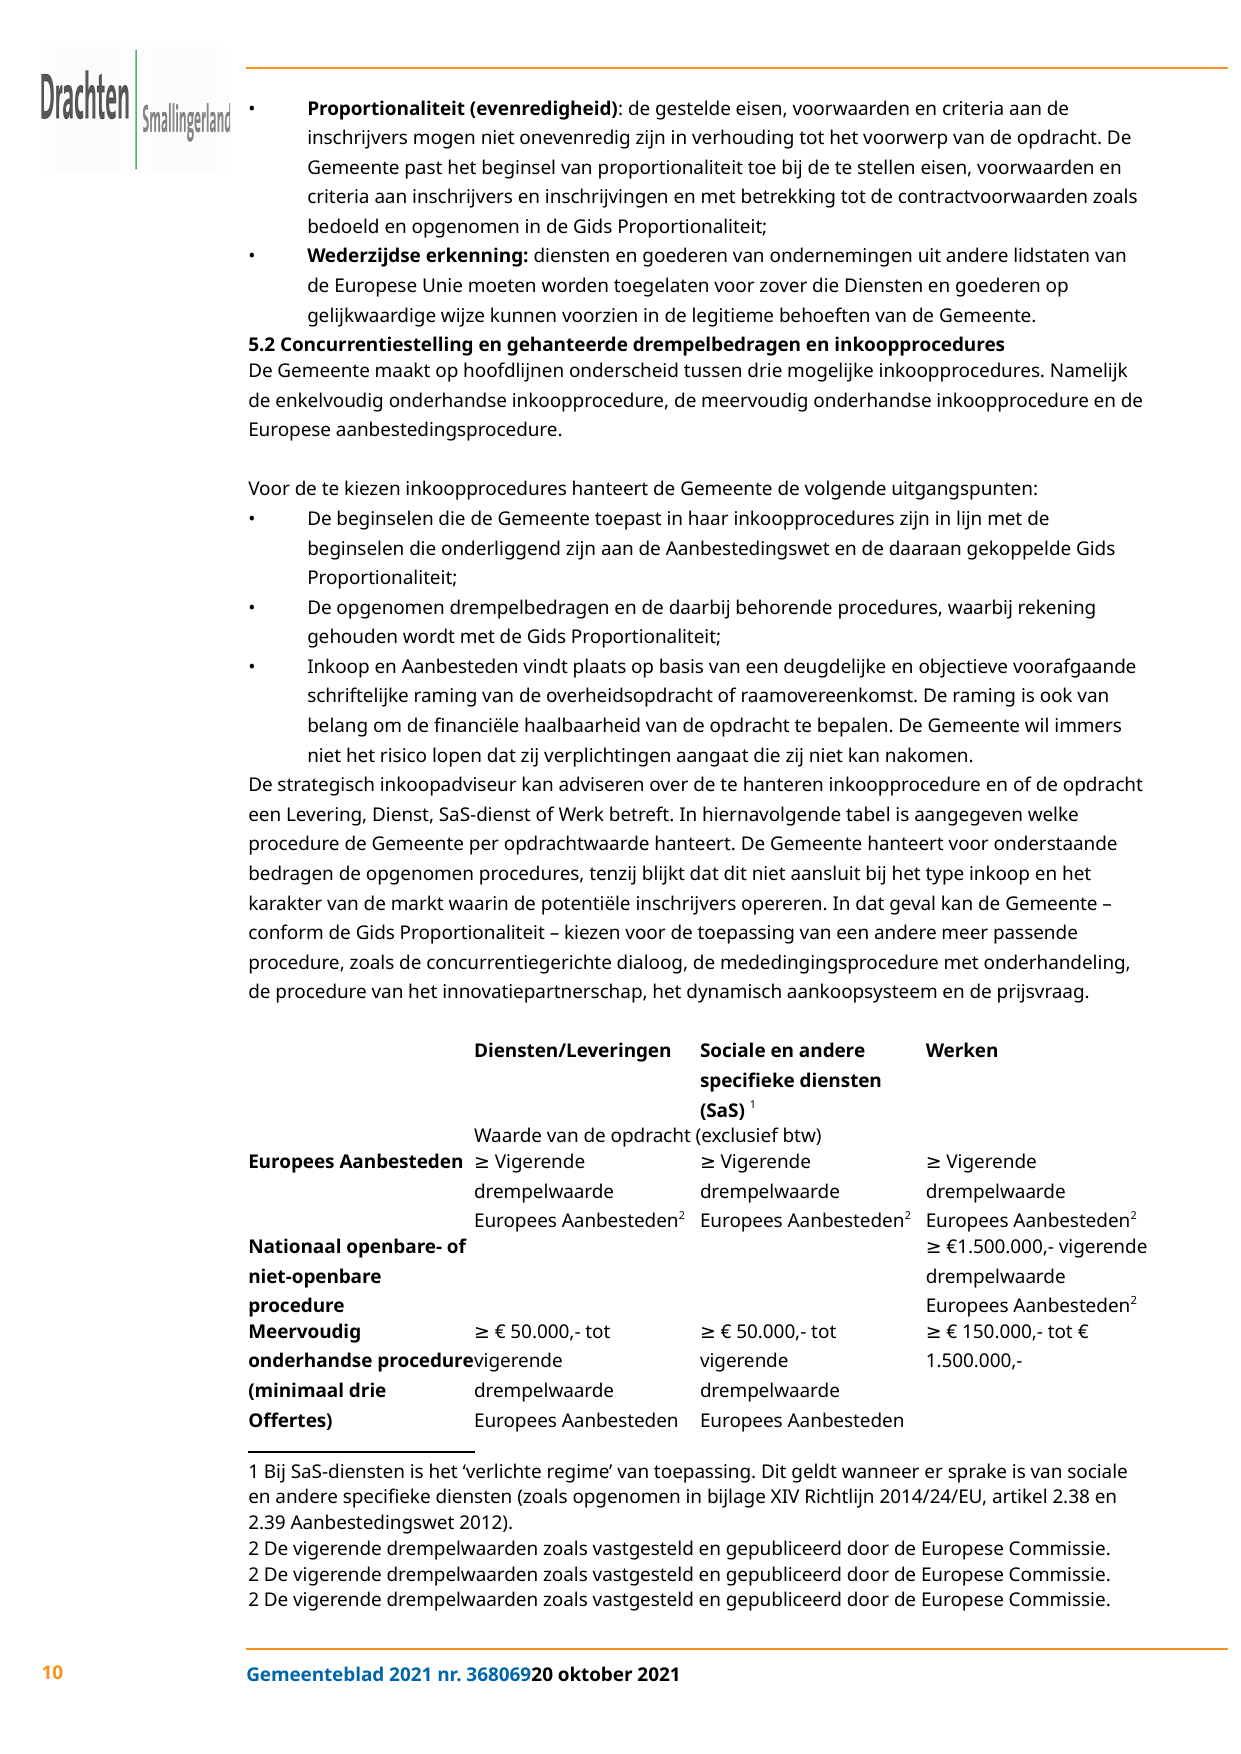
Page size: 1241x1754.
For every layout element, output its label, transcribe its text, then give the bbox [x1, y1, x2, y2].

table_header Sociale en andere specifieke diensten (SaS) [700, 1038, 926, 1123]
table_cell ≥ € 50.000,- tot vigerende drempelwaarde Europees Aanbesteden [474, 1318, 700, 1433]
table_cell ≥ € 50.000,- tot vigerende drempelwaarde Europees Aanbesteden [700, 1318, 926, 1433]
table_cell Waarde van de opdracht (exclusief btw) [474, 1123, 1152, 1148]
list De opgenomen drempelbedragen en de daarbij behorende procedures, waarbij rekening gehouden wordt met de Gids Proportionaliteit; [248, 594, 1152, 649]
picture [41, 47, 231, 172]
table_cell [248, 1123, 474, 1148]
list Proportionaliteit (evenredigheid): de gestelde eisen, voorwaarden en criteria aan de inschrijvers mogen niet onevenredig zijn in verhouding tot het voorwerp van de opdracht. De Gemeente past het beginsel van proportionaliteit toe bij de te stellen eisen, voorwaarden en criteria aan inschrijvers en inschrijvingen en met betrekking tot de contractvoorwaarden zoals bedoeld en opgenomen in de Gids Proportionaliteit; [248, 95, 1152, 239]
list De beginselen die de Gemeente toepast in haar inkoopprocedures zijn in lijn met de beginselen die onderliggend zijn aan de Aanbestedingswet en de daaraan gekoppelde Gids Proportionaliteit; [248, 505, 1152, 590]
table_cell Nationaal openbare- of niet-openbare procedure [248, 1233, 474, 1318]
table_cell ≥ Vigerende drempelwaarde Europees Aanbesteden [700, 1148, 926, 1233]
table_header [248, 1038, 474, 1123]
list Wederzijdse erkenning: diensten en goederen van ondernemingen uit andere lidstaten van de Europese Unie moeten worden toegelaten voor zover die Diensten en goederen op gelijkwaardige wijze kunnen voorzien in de legitieme behoeften van de Gemeente. [248, 243, 1152, 328]
table_cell ≥ Vigerende drempelwaarde Europees Aanbesteden [926, 1148, 1152, 1233]
table_cell Meervoudig onderhandse procedure (minimaal drie Offertes) [248, 1318, 474, 1433]
table_cell [700, 1233, 926, 1318]
table_cell ≥ € 150.000,- tot € 1.500.000,- [926, 1318, 1152, 1433]
text Voor de te kiezen inkoopprocedures hanteert de Gemeente de volgende uitgangspunten: [248, 476, 1152, 501]
text De strategisch inkoopadviseur kan adviseren over de te hanteren inkoopprocedure en of de opdracht een Levering, Dienst, SaS-dienst of Werk betreft. In hiernavolgende tabel is aangegeven welke procedure de Gemeente per opdrachtwaarde hanteert. De Gemeente hanteert voor onderstaande bedragen de opgenomen procedures, tenzij blijkt dat dit niet aansluit bij het type inkoop en het karakter van de markt waarin de potentiële inschrijvers opereren. In dat geval kan de Gemeente – conform de Gids Proportionaliteit – kiezen voor de toepassing van een andere meer passende procedure, zoals de concurrentiegerichte dialoog, de mededingingsprocedure met onderhandeling, de procedure van het innovatiepartnerschap, het dynamisch aankoopsysteem en de prijsvraag. [248, 771, 1152, 1004]
table_cell Europees Aanbesteden [248, 1148, 474, 1233]
text De Gemeente maakt op hoofdlijnen onderscheid tussen drie mogelijke inkoopprocedures. Namelijk de enkelvoudig onderhandse inkoopprocedure, de meervoudig onderhandse inkoopprocedure en de Europese aanbestedingsprocedure. [248, 357, 1152, 442]
table_cell ≥ Vigerende drempelwaarde Europees Aanbesteden [474, 1148, 700, 1233]
table_cell ≥ €1.500.000,- vigerende drempelwaarde Europees Aanbesteden2 [926, 1233, 1152, 1318]
table_cell [474, 1233, 700, 1318]
list Inkoop en Aanbesteden vindt plaats op basis van een deugdelijke en objectieve voorafgaande schriftelijke raming van de overheidsopdracht of raamovereenkomst. De raming is ook van belang om de financiële haalbaarheid van de opdracht te bepalen. De Gemeente wil immers niet het risico lopen dat zij verplichtingen aangaat die zij niet kan nakomen. [248, 653, 1152, 767]
text 5.2 Concurrentiestelling en gehanteerde drempelbedragen en inkoopprocedures [248, 331, 1152, 357]
table_header Diensten/Leveringen [474, 1038, 700, 1123]
table_header Werken [926, 1038, 1152, 1123]
